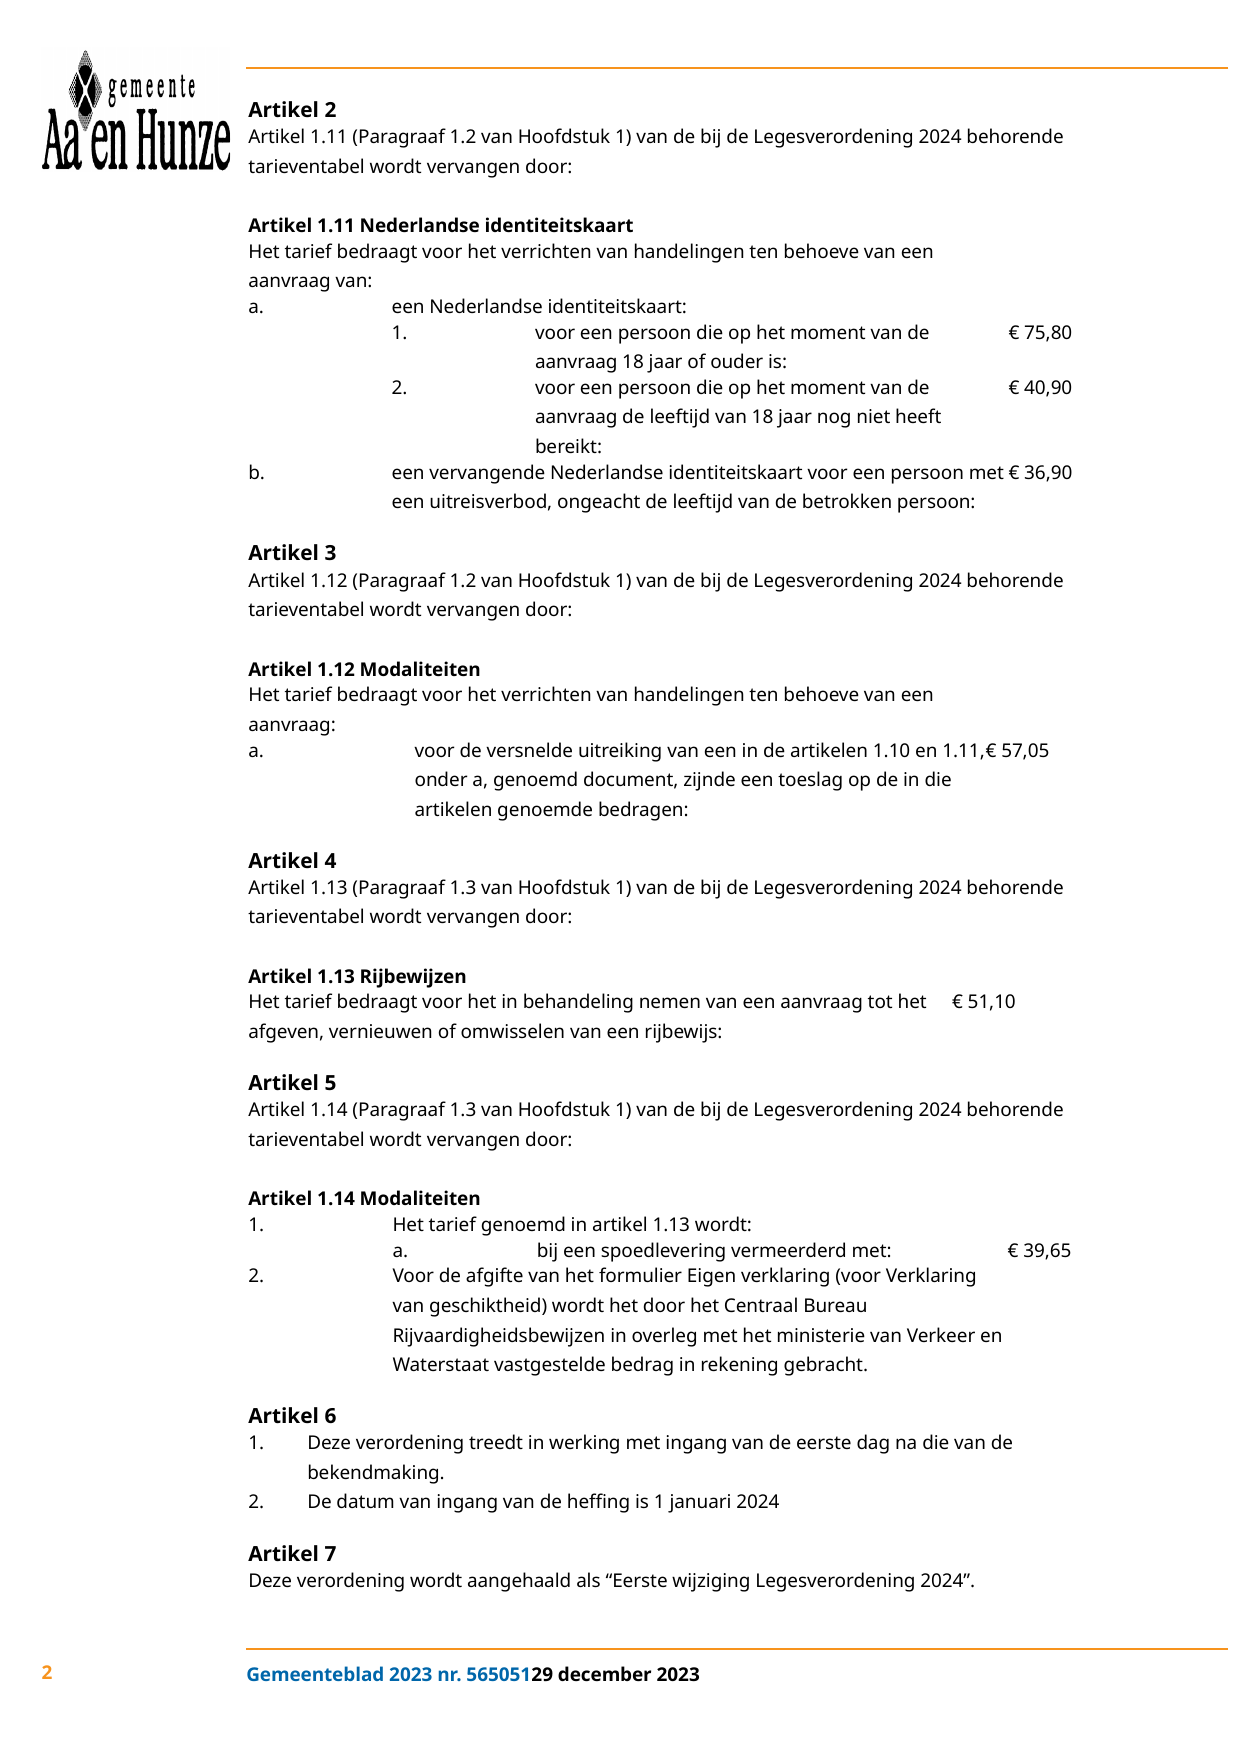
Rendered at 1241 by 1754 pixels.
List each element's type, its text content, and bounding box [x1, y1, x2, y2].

table_cell € 75,80 [1008, 319, 1152, 374]
table_cell € 40,90 [1008, 374, 1152, 459]
table_cell Het tarief genoemd in artikel 1.13 wordt: [392, 1211, 1007, 1237]
table_cell voor een persoon die op het moment van de aanvraag de leeftijd van 18 jaar nog niet heeft bereikt: [535, 374, 1008, 459]
table_cell [1008, 238, 1152, 293]
table_header [985, 656, 1152, 681]
text Artikel 2 [248, 95, 1152, 123]
text Artikel 1.12 (Paragraaf 1.2 van Hoofdstuk 1) van de bij de Legesverordening 2024 behorende tarieventabel wordt vervangen door: [248, 567, 1152, 622]
text Artikel 1.13 (Paragraaf 1.3 van Hoofdstuk 1) van de bij de Legesverordening 2024 behorende tarieventabel wordt vervangen door: [248, 874, 1152, 929]
table_header Artikel 1.12 Modaliteiten [248, 656, 985, 681]
table_cell [985, 681, 1152, 737]
table_header Artikel 1.11 Nederlandse identiteitskaart [248, 212, 1008, 238]
table_cell a. [248, 293, 391, 319]
table_cell 1. [248, 1211, 392, 1237]
list Deze verordening treedt in werking met ingang van de eerste dag na die van de bekendmaking. [248, 1429, 1152, 1485]
table_cell a. [392, 1237, 537, 1263]
table_cell een vervangende Nederlandse identiteitskaart voor een persoon met een uitreisverbod, ongeacht de leeftijd van de betrokken persoon: [391, 459, 1008, 514]
table_cell € 39,65 [1007, 1237, 1152, 1263]
table_cell voor de versnelde uitreiking van een in de artikelen 1.10 en 1.11, onder a, genoemd document, zijnde een toeslag op de in die artikelen genoemde bedragen: [414, 737, 985, 822]
text Artikel 6 [248, 1401, 1152, 1429]
table_header [1007, 1185, 1152, 1211]
text Artikel 3 [248, 538, 1152, 567]
table_cell voor een persoon die op het moment van de aanvraag 18 jaar of ouder is: [535, 319, 1008, 374]
picture [41, 47, 231, 172]
table_cell Het tarief bedraagt voor het verrichten van handelingen ten behoeve van een aanvraag van: [248, 238, 1008, 293]
text Artikel 1.11 (Paragraaf 1.2 van Hoofdstuk 1) van de bij de Legesverordening 2024 behorende tarieventabel wordt vervangen door: [248, 123, 1152, 178]
table_cell [1007, 1211, 1152, 1237]
table_cell [1008, 293, 1152, 319]
table_header [1008, 212, 1152, 238]
table_cell [248, 374, 391, 459]
table_cell b. [248, 459, 391, 514]
table_cell 2. [248, 1263, 392, 1377]
text Artikel 7 [248, 1539, 1152, 1568]
text Deze verordening wordt aangehaald als “Eerste wijziging Legesverordening 2024”. [248, 1568, 1152, 1593]
table_cell [1007, 1263, 1152, 1377]
table_cell 2. [391, 374, 535, 459]
table_cell [248, 1237, 392, 1263]
table_header [952, 963, 1152, 989]
table_cell a. [248, 737, 414, 822]
table_cell Voor de afgifte van het formulier Eigen verklaring (voor Verklaring van geschiktheid) wordt het door het Centraal Bureau Rijvaardigheidsbewijzen in overleg met het ministerie van Verkeer en Waterstaat vastgestelde bedrag in rekening gebracht. [392, 1263, 1007, 1377]
table_cell een Nederlandse identiteitskaart: [391, 293, 1008, 319]
list De datum van ingang van de heffing is 1 januari 2024 [248, 1489, 1152, 1514]
table_cell € 36,90 [1008, 459, 1152, 514]
table_cell € 51,10 [952, 989, 1152, 1044]
table_cell Het tarief bedraagt voor het verrichten van handelingen ten behoeve van een aanvraag: [248, 681, 985, 737]
table_cell Het tarief bedraagt voor het in behandeling nemen van een aanvraag tot het afgeven, vernieuwen of omwisselen van een rijbewijs: [248, 989, 952, 1044]
table_cell [248, 319, 391, 374]
table_header Artikel 1.13 Rijbewijzen [248, 963, 952, 989]
table_cell 1. [391, 319, 535, 374]
text Artikel 1.14 (Paragraaf 1.3 van Hoofdstuk 1) van de bij de Legesverordening 2024 behorende tarieventabel wordt vervangen door: [248, 1097, 1152, 1152]
table_header Artikel 1.14 Modaliteiten [248, 1185, 1007, 1211]
text Artikel 4 [248, 846, 1152, 874]
table_cell bij een spoedlevering vermeerderd met: [537, 1237, 1007, 1263]
table_cell € 57,05 [985, 737, 1152, 822]
text Artikel 5 [248, 1068, 1152, 1097]
